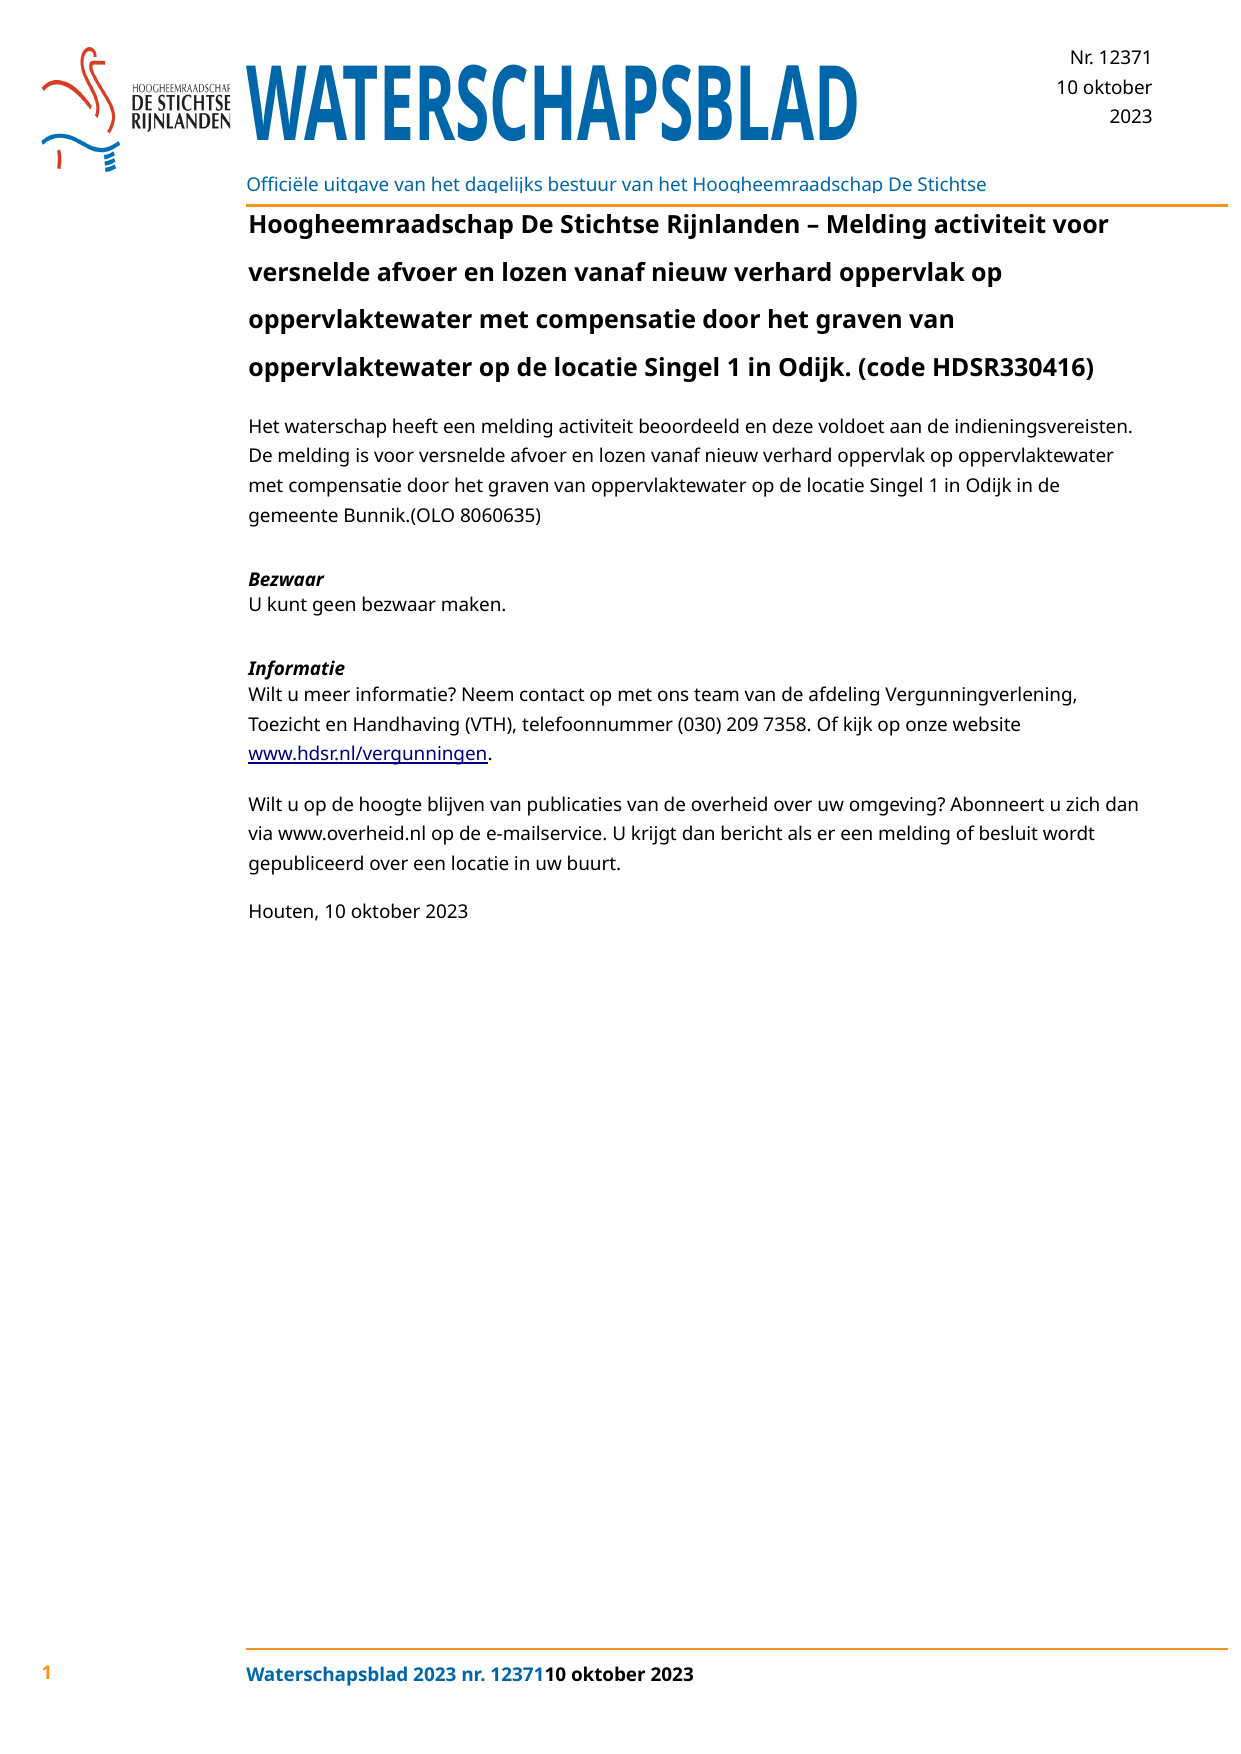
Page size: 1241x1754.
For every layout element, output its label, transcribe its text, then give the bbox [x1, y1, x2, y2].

text Wilt u meer informatie? Neem contact op met ons team van de afdeling Vergunningverlening, Toezicht en Handhaving (VTH), telefoonnummer (030) 209 7358. Of kijk op onze website www.hdsr.nl/vergunningen. [248, 681, 1152, 766]
text Bezwaar [248, 566, 1152, 592]
text Hoogheemraadschap De Stichtse Rijnlanden – Melding activiteit voor versnelde afvoer en lozen vanaf nieuw verhard oppervlak op oppervlaktewater met compensatie door het graven van oppervlaktewater op de locatie Singel 1 in Odijk. (code HDSR330416) [248, 207, 1152, 384]
text Wilt u op de hoogte blijven van publicaties van de overheid over uw omgeving? Abonneert u zich dan via www.overheid.nl op de e-mailservice. U krijgt dan bericht als er een melding of besluit wordt gepubliceerd over een locatie in uw buurt. [248, 791, 1152, 876]
text Het waterschap heeft een melding activiteit beoordeeld en deze voldoet aan de indieningsvereisten. De melding is voor versnelde afvoer en lozen vanaf nieuw verhard oppervlak op oppervlaktewater met compensatie door het graven van oppervlaktewater op de locatie Singel 1 in Odijk in de gemeente Bunnik.(OLO 8060635) [248, 413, 1152, 528]
text Houten, 10 oktober 2023 [248, 898, 1152, 923]
text U kunt geen bezwaar maken. [248, 592, 1152, 617]
picture [41, 47, 231, 172]
text Informatie [248, 656, 1152, 681]
